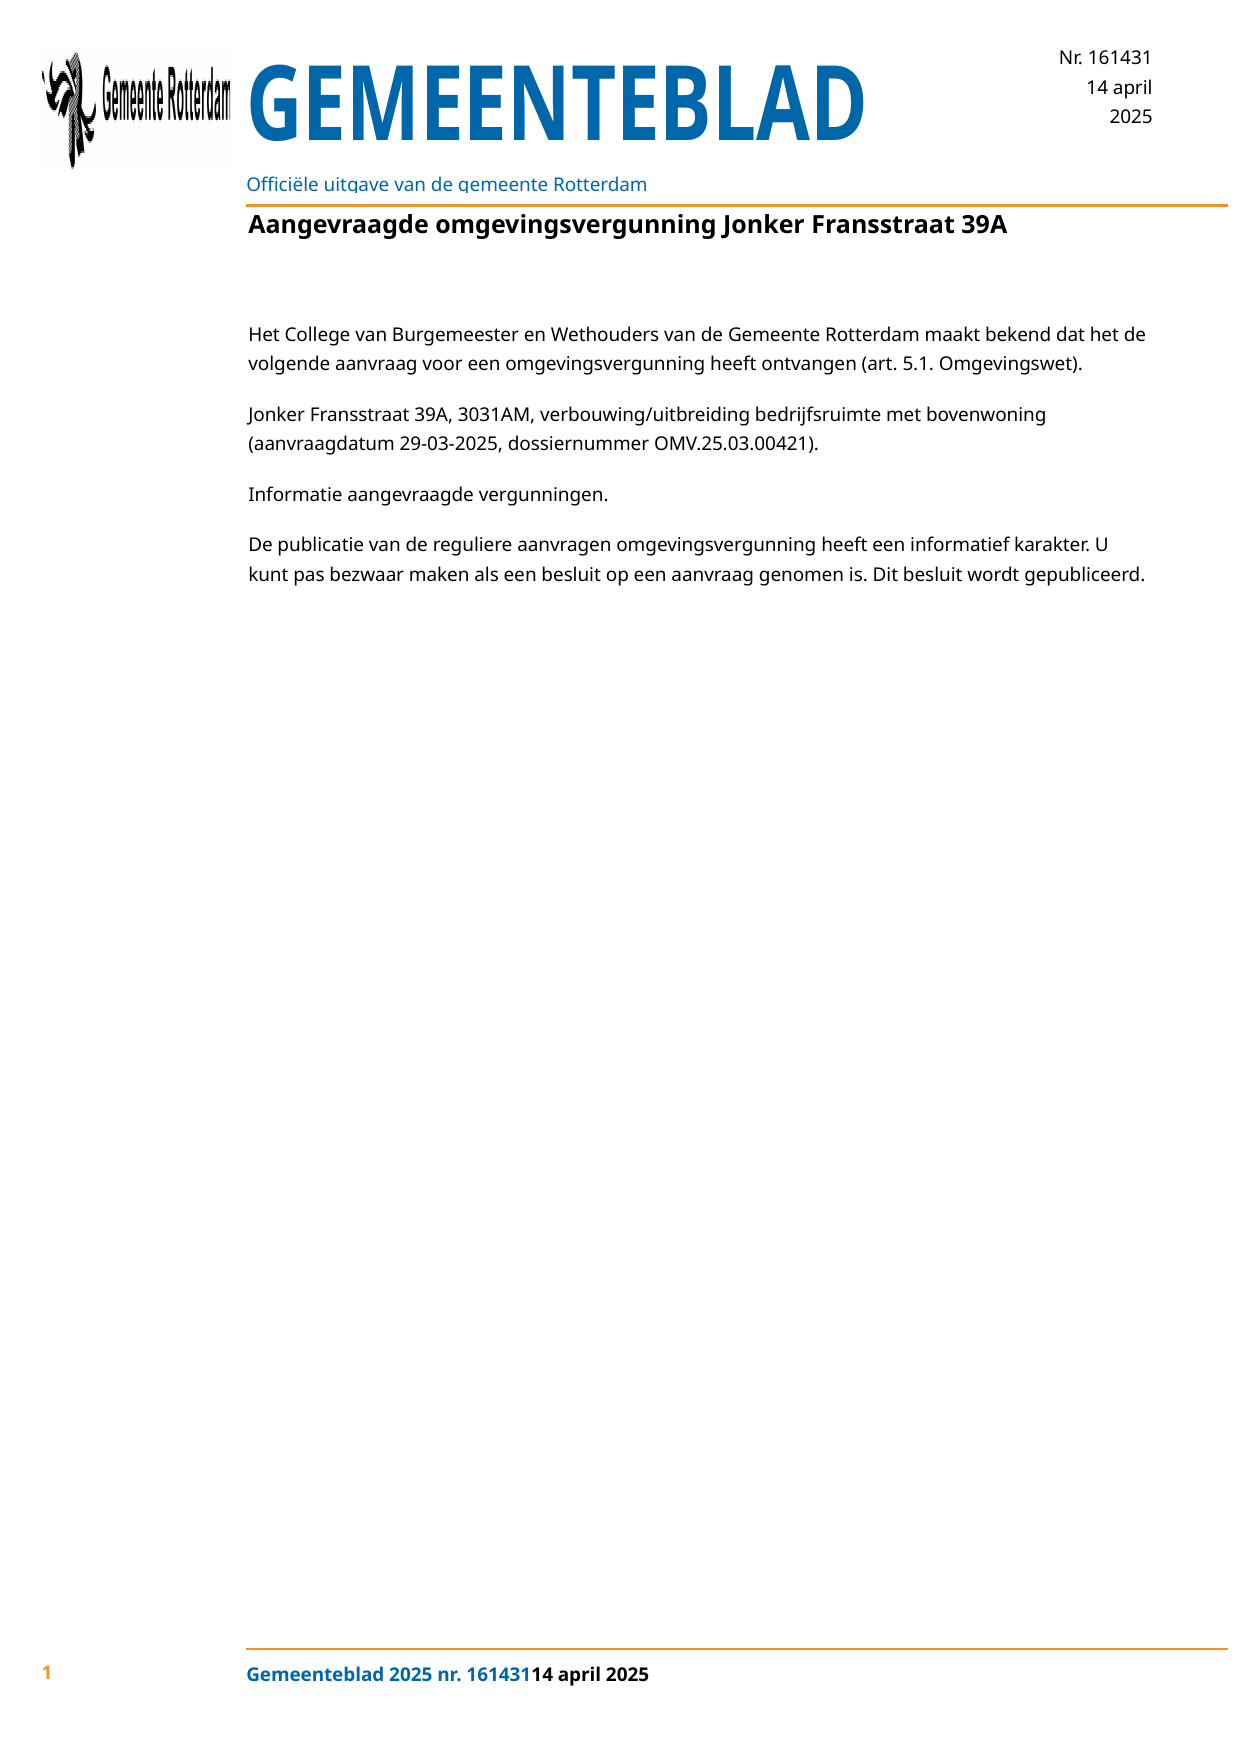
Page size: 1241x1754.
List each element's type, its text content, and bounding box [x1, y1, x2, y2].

picture [41, 47, 231, 172]
text Jonker Fransstraat 39A, 3031AM, verbouwing/uitbreiding bedrijfsruimte met bovenwoning (aanvraagdatum 29-03-2025, dossiernummer OMV.25.03.00421). [248, 401, 1152, 456]
text Aangevraagde omgevingsvergunning Jonker Fransstraat 39A [248, 207, 1152, 241]
text De publicatie van de reguliere aanvragen omgevingsvergunning heeft een informatief karakter. U kunt pas bezwaar maken als een besluit op een aanvraag genomen is. Dit besluit wordt gepubliceerd. [248, 531, 1152, 586]
text Informatie aangevraagde vergunningen. [248, 481, 1152, 506]
text Het College van Burgemeester en Wethouders van de Gemeente Rotterdam maakt bekend dat het de volgende aanvraag voor een omgevingsvergunning heeft ontvangen (art. 5.1. Omgevingswet). [248, 321, 1152, 376]
